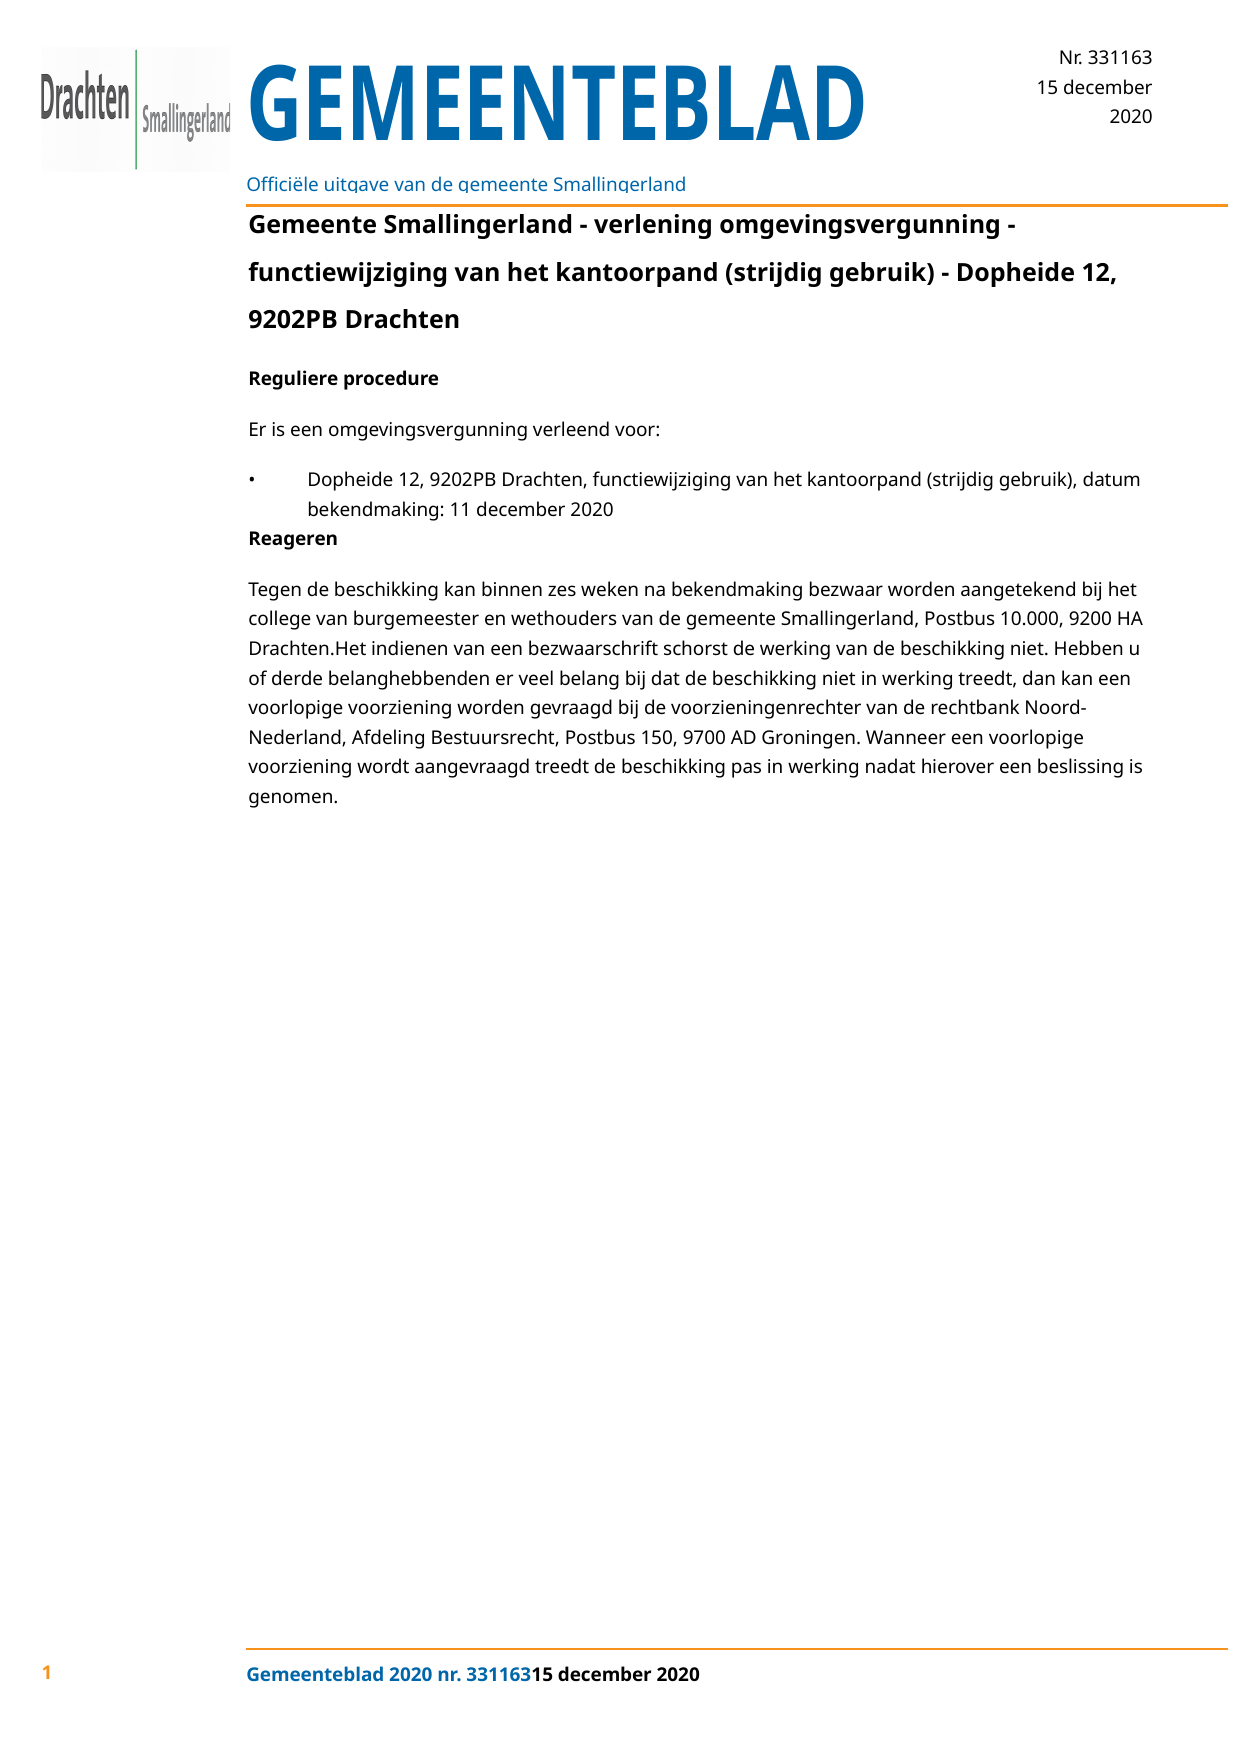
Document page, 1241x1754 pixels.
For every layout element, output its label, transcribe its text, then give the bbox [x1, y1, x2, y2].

text Reageren [248, 526, 1152, 551]
text Er is een omgevingsvergunning verleend voor: [248, 416, 1152, 442]
text Reguliere procedure [248, 366, 1152, 391]
picture [41, 47, 231, 172]
text Tegen de beschikking kan binnen zes weken na bekendmaking bezwaar worden aangetekend bij het college van burgemeester en wethouders van de gemeente Smallingerland, Postbus 10.000, 9200 HA Drachten.Het indienen van een bezwaarschrift schorst de werking van de beschikking niet. Hebben u of derde belanghebbenden er veel belang bij dat de beschikking niet in werking treedt, dan kan een voorlopige voorziening worden gevraagd bij de voorzieningenrechter van de rechtbank Noord-Nederland, Afdeling Bestuursrecht, Postbus 150, 9700 AD Groningen. Wanneer een voorlopige voorziening wordt aangevraagd treedt de beschikking pas in werking nadat hierover een beslissing is genomen. [248, 576, 1152, 809]
text Gemeente Smallingerland - verlening omgevingsvergunning - functiewijziging van het kantoorpand (strijdig gebruik) - Dopheide 12, 9202PB Drachten [248, 207, 1152, 336]
list Dopheide 12, 9202PB Drachten, functiewijziging van het kantoorpand (strijdig gebruik), datum bekendmaking: 11 december 2020 [248, 466, 1152, 522]
